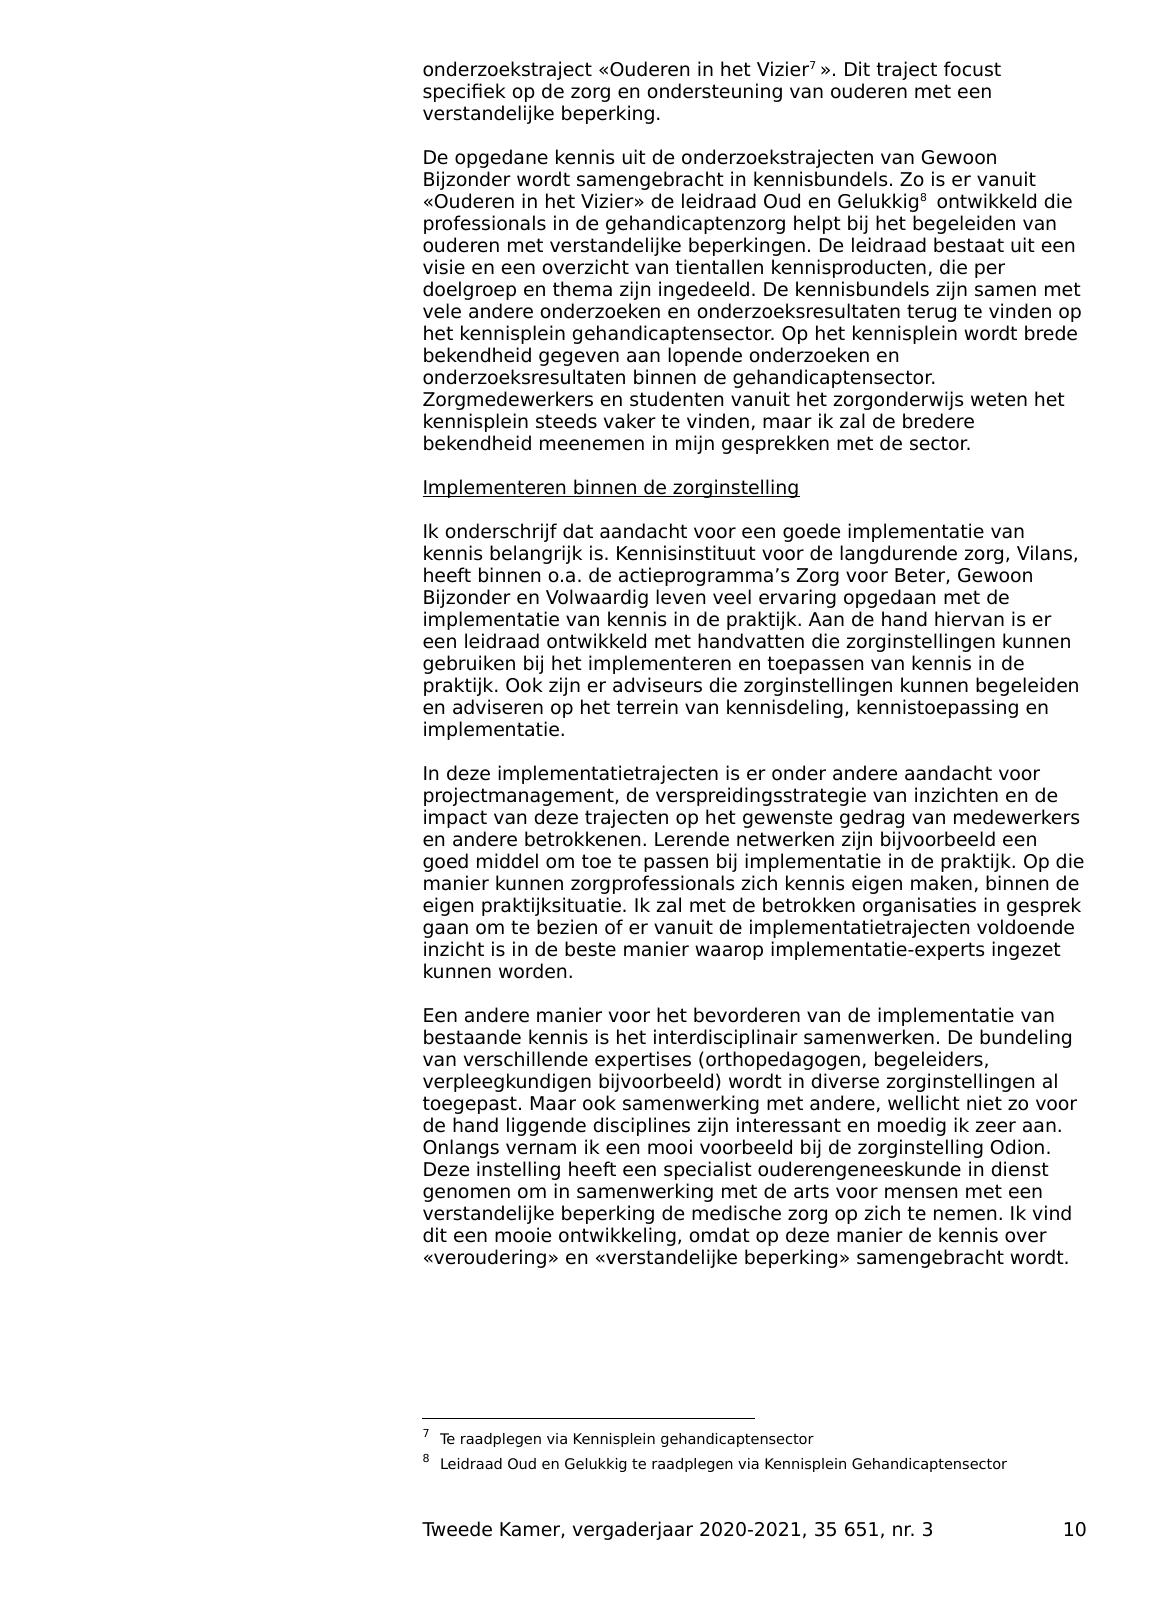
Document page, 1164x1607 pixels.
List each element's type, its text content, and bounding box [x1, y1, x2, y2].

text onderzoekstraject «Ouderen in het Vizier». Dit traject focust specifiek op de zorg en ondersteuning van ouderen met een verstandelijke beperking. [422, 59, 1087, 125]
subtitle Implementeren binnen de zorginstelling [422, 477, 1087, 499]
text Leidraad Oud en Gelukkig te raadplegen via Kennisplein Gehandicaptensector [422, 1452, 1087, 1474]
text Ik onderschrijf dat aandacht voor een goede implementatie van kennis belangrijk is. Kennisinstituut voor de langdurende zorg, Vilans, heeft binnen o.a. de actieprogramma’s Zorg voor Beter, Gewoon Bijzonder en Volwaardig leven veel ervaring opgedaan met de implementatie van kennis in de praktijk. Aan de hand hiervan is er een leidraad ontwikkeld met handvatten die zorginstellingen kunnen gebruiken bij het implementeren en toepassen van kennis in de praktijk. Ook zijn er adviseurs die zorginstellingen kunnen begeleiden en adviseren op het terrein van kennisdeling, kennistoepassing en implementatie. [422, 521, 1087, 741]
text Een andere manier voor het bevorderen van de implementatie van bestaande kennis is het interdisciplinair samenwerken. De bundeling van verschillende expertises (orthopedagogen, begeleiders, verpleegkundigen bijvoorbeeld) wordt in diverse zorginstellingen al toegepast. Maar ook samenwerking met andere, wellicht niet zo voor de hand liggende disciplines zijn interessant en moedig ik zeer aan. Onlangs vernam ik een mooi voorbeeld bij de zorginstelling Odion. Deze instelling heeft een specialist ouderengeneeskunde in dienst genomen om in samenwerking met de arts voor mensen met een verstandelijke beperking de medische zorg op zich te nemen. Ik vind dit een mooie ontwikkeling, omdat op deze manier de kennis over «veroudering» en «verstandelijke beperking» samengebracht wordt. [422, 1005, 1087, 1269]
text De opgedane kennis uit de onderzoekstrajecten van Gewoon Bijzonder wordt samengebracht in kennisbundels. Zo is er vanuit «Ouderen in het Vizier» de leidraad Oud en Gelukkig ontwikkeld die professionals in de gehandicaptenzorg helpt bij het begeleiden van ouderen met verstandelijke beperkingen. De leidraad bestaat uit een visie en een overzicht van tientallen kennisproducten, die per doelgroep en thema zijn ingedeeld. De kennisbundels zijn samen met vele andere onderzoeken en onderzoeksresultaten terug te vinden op het kennisplein gehandicaptensector. Op het kennisplein wordt brede bekendheid gegeven aan lopende onderzoeken en onderzoeksresultaten binnen de gehandicaptensector. Zorgmedewerkers en studenten vanuit het zorgonderwijs weten het kennisplein steeds vaker te vinden, maar ik zal de bredere bekendheid meenemen in mijn gesprekken met de sector. [422, 147, 1087, 455]
text In deze implementatietrajecten is er onder andere aandacht voor projectmanagement, de verspreidingsstrategie van inzichten en de impact van deze trajecten op het gewenste gedrag van medewerkers en andere betrokkenen. Lerende netwerken zijn bijvoorbeeld een goed middel om toe te passen bij implementatie in de praktijk. Op die manier kunnen zorgprofessionals zich kennis eigen maken, binnen de eigen praktijksituatie. Ik zal met de betrokken organisaties in gesprek gaan om te bezien of er vanuit de implementatietrajecten voldoende inzicht is in de beste manier waarop implementatie-experts ingezet kunnen worden. [422, 763, 1087, 983]
text Te raadplegen via Kennisplein gehandicaptensector [422, 1427, 1087, 1449]
